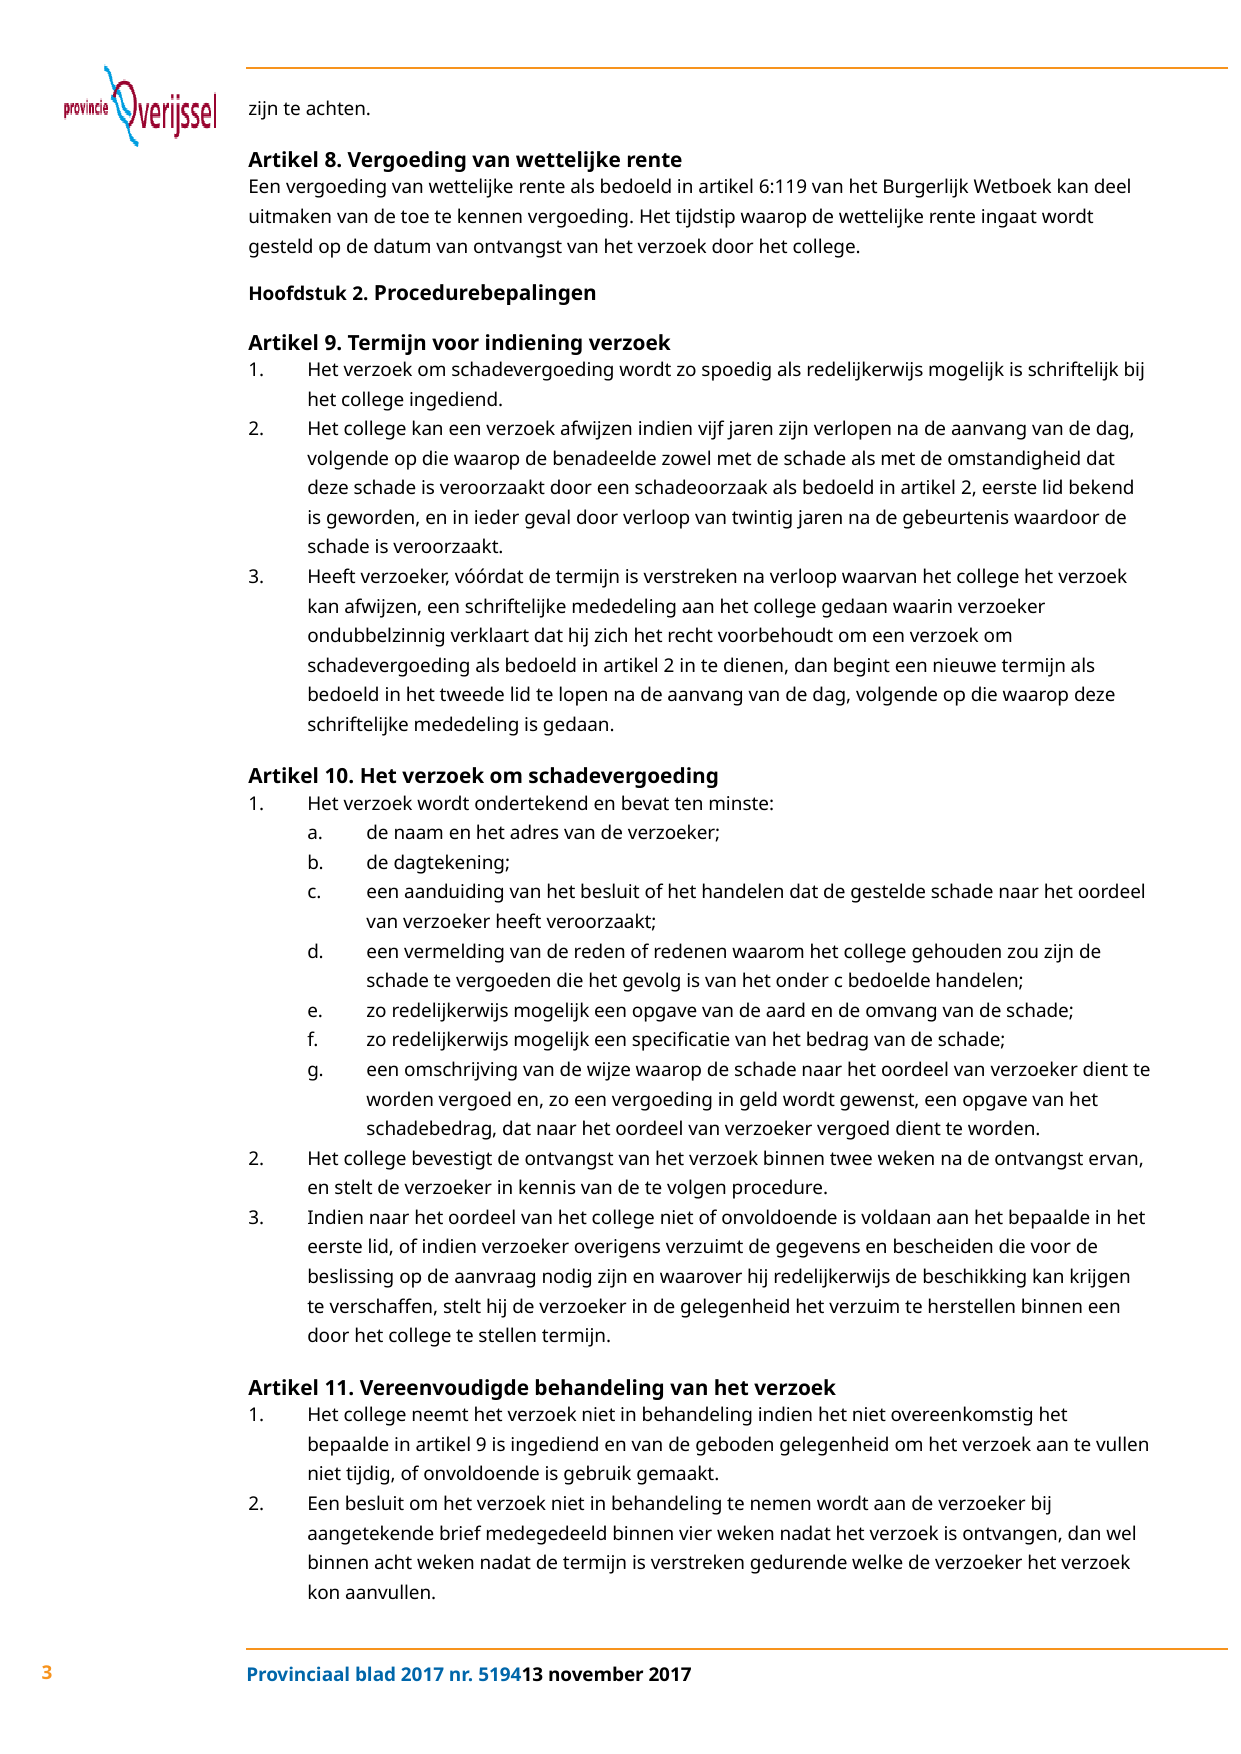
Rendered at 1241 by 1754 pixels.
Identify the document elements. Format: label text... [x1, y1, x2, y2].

text zijn te achten. [248, 95, 1152, 121]
text Hoofdstuk 2. Procedurebepalingen [248, 278, 1152, 307]
list Het college kan een verzoek afwijzen indien vijf jaren zijn verlopen na de aanvang van de dag, volgende op die waarop de benadeelde zowel met de schade als met de omstandigheid dat deze schade is veroorzaakt door een schadeoorzaak als bedoeld in artikel 2, eerste lid bekend is geworden, en in ieder geval door verloop van twintig jaren na de gebeurtenis waardoor de schade is veroorzaakt. [248, 415, 1152, 559]
list Het college bevestigt de ontvangst van het verzoek binnen twee weken na de ontvangst ervan, en stelt de verzoeker in kennis van de te volgen procedure. [248, 1145, 1152, 1200]
list de naam en het adres van de verzoeker; [307, 819, 1152, 845]
list Indien naar het oordeel van het college niet of onvoldoende is voldaan aan het bepaalde in het eerste lid, of indien verzoeker overigens verzuimt de gegevens en bescheiden die voor de beslissing op de aanvraag nodig zijn en waarover hij redelijkerwijs de beschikking kan krijgen te verschaffen, stelt hij de verzoeker in de gelegenheid het verzuim te herstellen binnen een door het college te stellen termijn. [248, 1204, 1152, 1348]
picture [41, 47, 231, 172]
text Artikel 9. Termijn voor indiening verzoek [248, 328, 1152, 356]
text Artikel 10. Het verzoek om schadevergoeding [248, 762, 1152, 790]
list een omschrijving van de wijze waarop de schade naar het oordeel van verzoeker dient te worden vergoed en, zo een vergoeding in geld wordt gewenst, een opgave van het schadebedrag, dat naar het oordeel van verzoeker vergoed dient te worden. [307, 1056, 1152, 1141]
list Een besluit om het verzoek niet in behandeling te nemen wordt aan de verzoeker bij aangetekende brief medegedeeld binnen vier weken nadat het verzoek is ontvangen, dan wel binnen acht weken nadat de termijn is verstreken gedurende welke de verzoeker het verzoek kon aanvullen. [248, 1490, 1152, 1604]
list Het verzoek om schadevergoeding wordt zo spoedig als redelijkerwijs mogelijk is schriftelijk bij het college ingediend. [248, 356, 1152, 411]
list Heeft verzoeker, vóórdat de termijn is verstreken na verloop waarvan het college het verzoek kan afwijzen, een schriftelijke mededeling aan het college gedaan waarin verzoeker ondubbelzinnig verklaart dat hij zich het recht voorbehoudt om een verzoek om schadevergoeding als bedoeld in artikel 2 in te dienen, dan begint een nieuwe termijn als bedoeld in het tweede lid te lopen na de aanvang van de dag, volgende op die waarop deze schriftelijke mededeling is gedaan. [248, 563, 1152, 737]
text Een vergoeding van wettelijke rente als bedoeld in artikel 6:119 van het Burgerlijk Wetboek kan deel uitmaken van de toe te kennen vergoeding. Het tijdstip waarop de wettelijke rente ingaat wordt gesteld op de datum van ontvangst van het verzoek door het college. [248, 174, 1152, 258]
list de dagtekening; [307, 849, 1152, 875]
list zo redelijkerwijs mogelijk een specificatie van het bedrag van de schade; [307, 1027, 1152, 1052]
list een vermelding van de reden of redenen waarom het college gehouden zou zijn de schade te vergoeden die het gevolg is van het onder c bedoelde handelen; [307, 938, 1152, 993]
text Artikel 8. Vergoeding van wettelijke rente [248, 145, 1152, 174]
list zo redelijkerwijs mogelijk een opgave van de aard en de omvang van de schade; [307, 997, 1152, 1023]
text Artikel 11. Vereenvoudigde behandeling van het verzoek [248, 1373, 1152, 1401]
list Het college neemt het verzoek niet in behandeling indien het niet overeenkomstig het bepaalde in artikel 9 is ingediend en van de geboden gelegenheid om het verzoek aan te vullen niet tijdig, of onvoldoende is gebruik gemaakt. [248, 1401, 1152, 1486]
list Het verzoek wordt ondertekend en bevat ten minste: [248, 790, 1152, 816]
list een aanduiding van het besluit of het handelen dat de gestelde schade naar het oordeel van verzoeker heeft veroorzaakt; [307, 879, 1152, 934]
